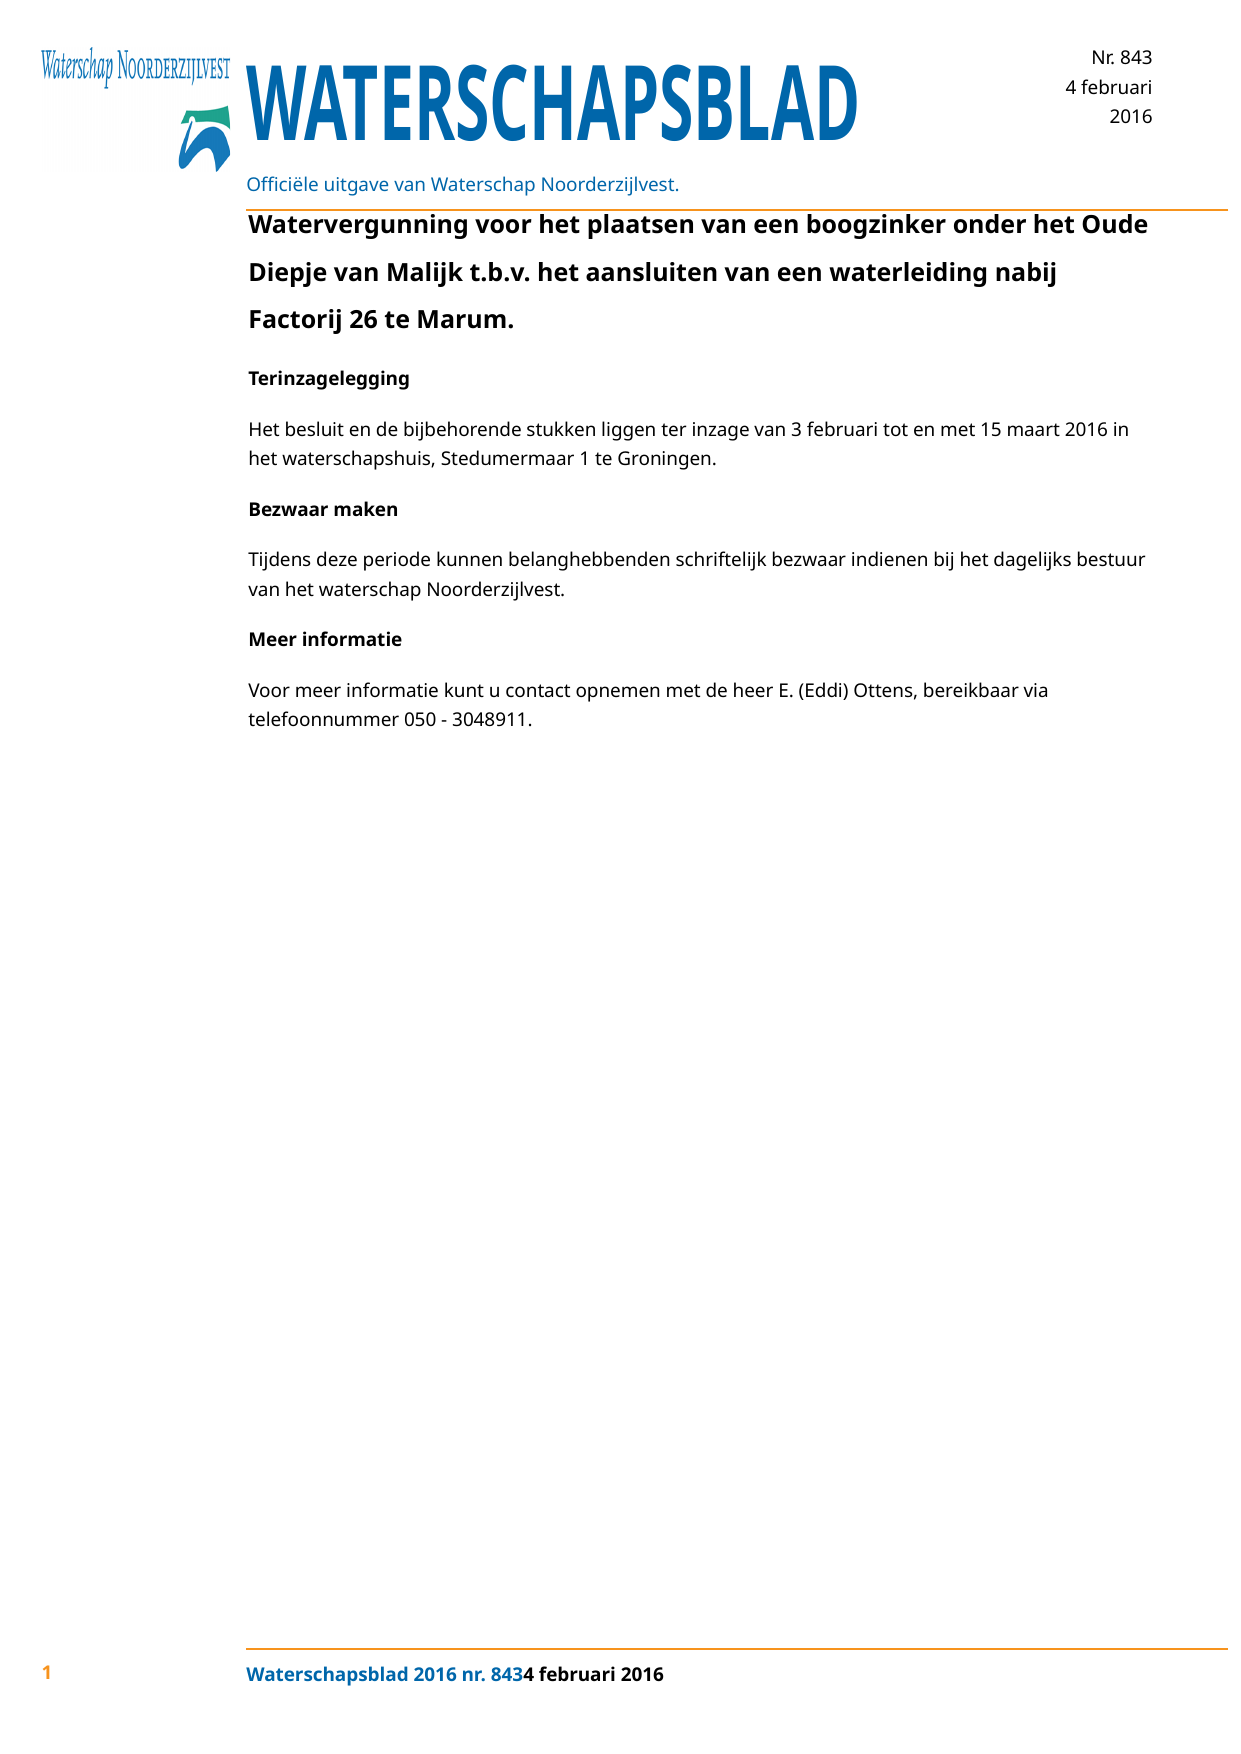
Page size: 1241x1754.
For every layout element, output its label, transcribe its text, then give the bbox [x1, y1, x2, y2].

text Tijdens deze periode kunnen belanghebbenden schriftelijk bezwaar indienen bij het dagelijks bestuur van het waterschap Noorderzijlvest. [248, 546, 1152, 602]
text Bezwaar maken [248, 496, 1152, 522]
picture [41, 47, 231, 172]
text Voor meer informatie kunt u contact opnemen met de heer E. (Eddi) Ottens, bereikbaar via telefoonnummer 050 - 3048911. [248, 677, 1152, 732]
text Het besluit en de bijbehorende stukken liggen ter inzage van 3 februari tot en met 15 maart 2016 in het waterschapshuis, Stedumermaar 1 te Groningen. [248, 416, 1152, 471]
text Meer informatie [248, 626, 1152, 652]
text Terinzagelegging [248, 366, 1152, 391]
text Watervergunning voor het plaatsen van een boogzinker onder het Oude Diepje van Malijk t.b.v. het aansluiten van een waterleiding nabij Factorij 26 te Marum. [248, 211, 1152, 336]
